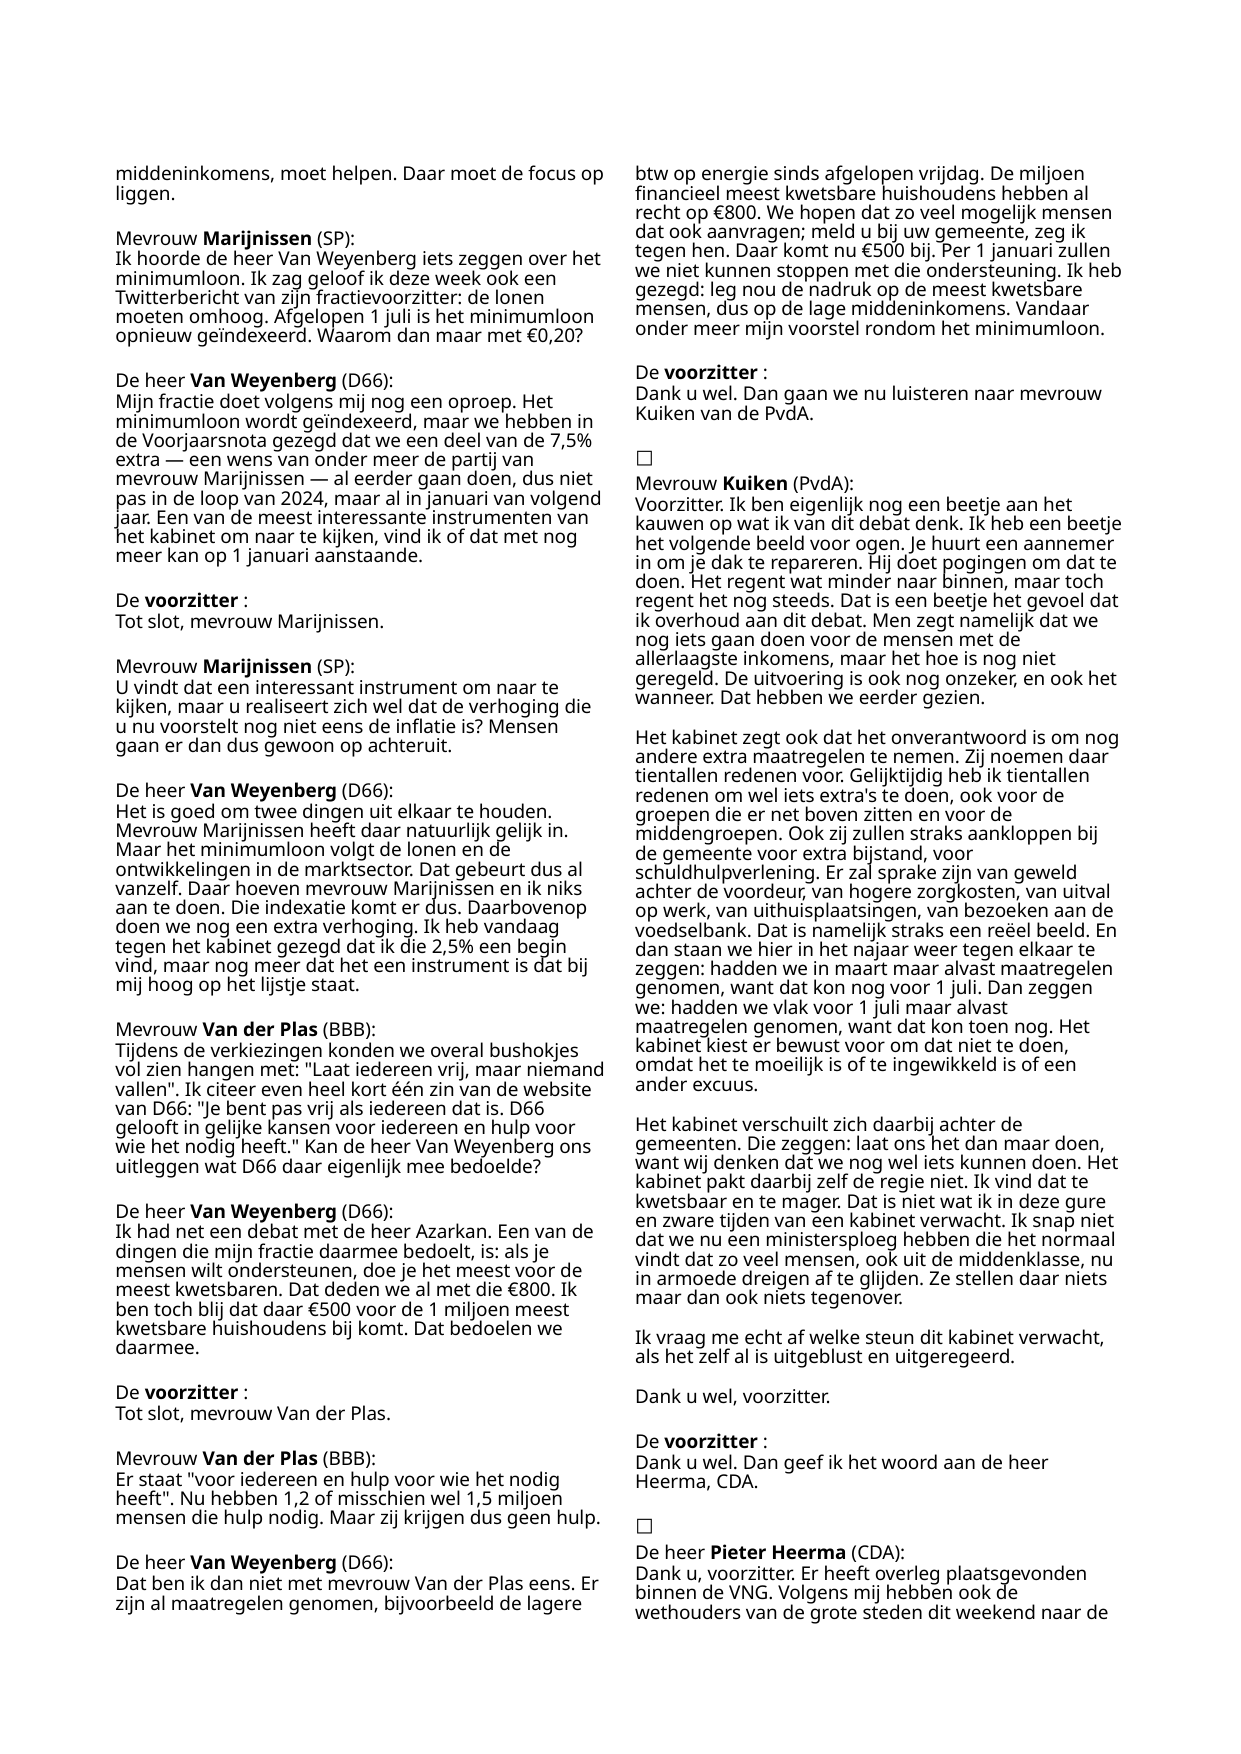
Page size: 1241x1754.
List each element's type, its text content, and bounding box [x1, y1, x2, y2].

text De heer Pieter Heerma (CDA): [635, 1539, 1125, 1565]
text Er staat "voor iedereen en hulp voor wie het nodig heeft". Nu hebben 1,2 of misschien wel 1,5 miljoen mensen die hulp nodig. Maar zij krijgen dus geen hulp. [115, 1471, 605, 1529]
text U vindt dat een interessant instrument om naar te kijken, maar u realiseert zich wel dat de verhoging die u nu voorstelt nog niet eens de inflatie is? Mensen gaan er dan dus gewoon op achteruit. [115, 679, 605, 756]
text De heer Van Weyenberg (D66): [115, 1198, 605, 1223]
text Dat ben ik dan niet met mevrouw Van der Plas eens. Er zijn al maatregelen genomen, bijvoorbeeld de lagere [115, 1575, 605, 1614]
text Tijdens de verkiezingen konden we overal bushokjes vol zien hangen met: "Laat iedereen vrij, maar niemand vallen". Ik citeer even heel kort één zin van de website van D66: "Je bent pas vrij als iedereen dat is. D66 gelooft in gelijke kansen voor iedereen en hulp voor wie het nodig heeft." Kan de heer Van Weyenberg ons uitleggen wat D66 daar eigenlijk mee bedoelde? [115, 1042, 605, 1177]
text Mijn fractie doet volgens mij nog een oproep. Het minimumloon wordt geïndexeerd, maar we hebben in de Voorjaarsnota gezegd dat we een deel van de 7,5% extra — een wens van onder meer de partij van mevrouw Marijnissen — al eerder gaan doen, dus niet pas in de loop van 2024, maar al in januari van volgend jaar. Een van de meest interessante instrumenten van het kabinet om naar te kijken, vind ik of dat met nog meer kan op 1 januari aanstaande. [115, 393, 605, 567]
text Mevrouw Van der Plas (BBB): [115, 1445, 605, 1471]
text Dank u wel. Dan gaan we nu luisteren naar mevrouw Kuiken van de PvdA. [635, 385, 1125, 424]
text Mevrouw Marijnissen (SP): [115, 653, 605, 679]
text Dank u wel, voorzitter. [635, 1388, 1125, 1408]
text De heer Van Weyenberg (D66): [115, 1549, 605, 1575]
text Dank u wel. Dan geef ik het woord aan de heer Heerma, CDA. [635, 1454, 1125, 1493]
text Het kabinet verschuilt zich daarbij achter de gemeenten. Die zeggen: laat ons het dan maar doen, want wij denken dat we nog wel iets kunnen doen. Het kabinet pakt daarbij zelf de regie niet. Ik vind dat te kwetsbaar en te mager. Dat is niet wat ik in deze gure en zware tijden van een kabinet verwacht. Ik snap niet dat we nu een ministersploeg hebben die het normaal vindt dat zo veel mensen, ook uit de middenklasse, nu in armoede dreigen af te glijden. Ze stellen daar niets maar dan ook niets tegenover. [635, 1116, 1125, 1308]
text De heer Van Weyenberg (D66): [115, 777, 605, 803]
text Ik had net een debat met de heer Azarkan. Een van de dingen die mijn fractie daarmee bedoelt, is: als je mensen wilt ondersteunen, doe je het meest voor de meest kwetsbaren. Dat deden we al met die €800. Ik ben toch blij dat daar €500 voor de 1 miljoen meest kwetsbare huishoudens bij komt. Dat bedoelen we daarmee. [115, 1223, 605, 1358]
text Het kabinet zegt ook dat het onverantwoord is om nog andere extra maatregelen te nemen. Zij noemen daar tientallen redenen voor. Gelijktijdig heb ik tientallen redenen om wel iets extra's te doen, ook voor de groepen die er net boven zitten en voor de middengroepen. Ook zij zullen straks aankloppen bij de gemeente voor extra bijstand, voor schuldhulpverlening. Er zal sprake zijn van geweld achter de voordeur, van hogere zorgkosten, van uitval op werk, van uithuisplaatsingen, van bezoeken aan de voedselbank. Dat is namelijk straks een reëel beeld. En dan staan we hier in het najaar weer tegen elkaar te zeggen: hadden we in maart maar alvast maatregelen genomen, want dat kon nog voor 1 juli. Dan zeggen we: hadden we vlak voor 1 juli maar alvast maatregelen genomen, want dat kon toen nog. Het kabinet kiest er bewust voor om dat niet te doen, omdat het te moeilijk is of te ingewikkeld is of een ander excuus. [635, 729, 1125, 1095]
text middeninkomens, moet helpen. Daar moet de focus op liggen. [115, 165, 605, 204]
text Dank u, voorzitter. Er heeft overleg plaatsgevonden binnen de VNG. Volgens mij hebben ook de wethouders van de grote steden dit weekend naar de [635, 1565, 1125, 1623]
text De voorzitter : [115, 588, 605, 613]
text Tot slot, mevrouw Van der Plas. [115, 1405, 605, 1424]
text ⬜ [635, 445, 1125, 470]
text De voorzitter : [635, 1428, 1125, 1454]
text Mevrouw Marijnissen (SP): [115, 225, 605, 250]
text Ik vraag me echt af welke steun dit kabinet verwacht, als het zelf al is uitgeblust en uitgeregeerd. [635, 1329, 1125, 1368]
text Mevrouw Van der Plas (BBB): [115, 1016, 605, 1042]
text Voorzitter. Ik ben eigenlijk nog een beetje aan het kauwen op wat ik van dit debat denk. Ik heb een beetje het volgende beeld voor ogen. Je huurt een aannemer in om je dak te repareren. Hij doet pogingen om dat te doen. Het regent wat minder naar binnen, maar toch regent het nog steeds. Dat is een beetje het gevoel dat ik overhoud aan dit debat. Men zegt namelijk dat we nog iets gaan doen voor de mensen met de allerlaagste inkomens, maar het hoe is nog niet geregeld. De uitvoering is ook nog onzeker, en ook het wanneer. Dat hebben we eerder gezien. [635, 496, 1125, 708]
text ⬜ [635, 1514, 1125, 1539]
text Mevrouw Kuiken (PvdA): [635, 470, 1125, 496]
text Tot slot, mevrouw Marijnissen. [115, 613, 605, 633]
text Ik hoorde de heer Van Weyenberg iets zeggen over het minimumloon. Ik zag geloof ik deze week ook een Twitterbericht van zijn fractievoorzitter: de lonen moeten omhoog. Afgelopen 1 juli is het minimumloon opnieuw geïndexeerd. Waarom dan maar met €0,20? [115, 250, 605, 347]
text De voorzitter : [115, 1379, 605, 1405]
text btw op energie sinds afgelopen vrijdag. De miljoen financieel meest kwetsbare huishoudens hebben al recht op €800. We hopen dat zo veel mogelijk mensen dat ook aanvragen; meld u bij uw gemeente, zeg ik tegen hen. Daar komt nu €500 bij. Per 1 januari zullen we niet kunnen stoppen met die ondersteuning. Ik heb gezegd: leg nou de nadruk op de meest kwetsbare mensen, dus op de lage middeninkomens. Vandaar onder meer mijn voorstel rondom het minimumloon. [635, 165, 1125, 339]
text Het is goed om twee dingen uit elkaar te houden. Mevrouw Marijnissen heeft daar natuurlijk gelijk in. Maar het minimumloon volgt de lonen en de ontwikkelingen in de marktsector. Dat gebeurt dus al vanzelf. Daar hoeven mevrouw Marijnissen en ik niks aan te doen. Die indexatie komt er dus. Daarbovenop doen we nog een extra verhoging. Ik heb vandaag tegen het kabinet gezegd dat ik die 2,5% een begin vind, maar nog meer dat het een instrument is dat bij mij hoog op het lijstje staat. [115, 803, 605, 996]
text De heer Van Weyenberg (D66): [115, 368, 605, 393]
text De voorzitter : [635, 359, 1125, 385]
